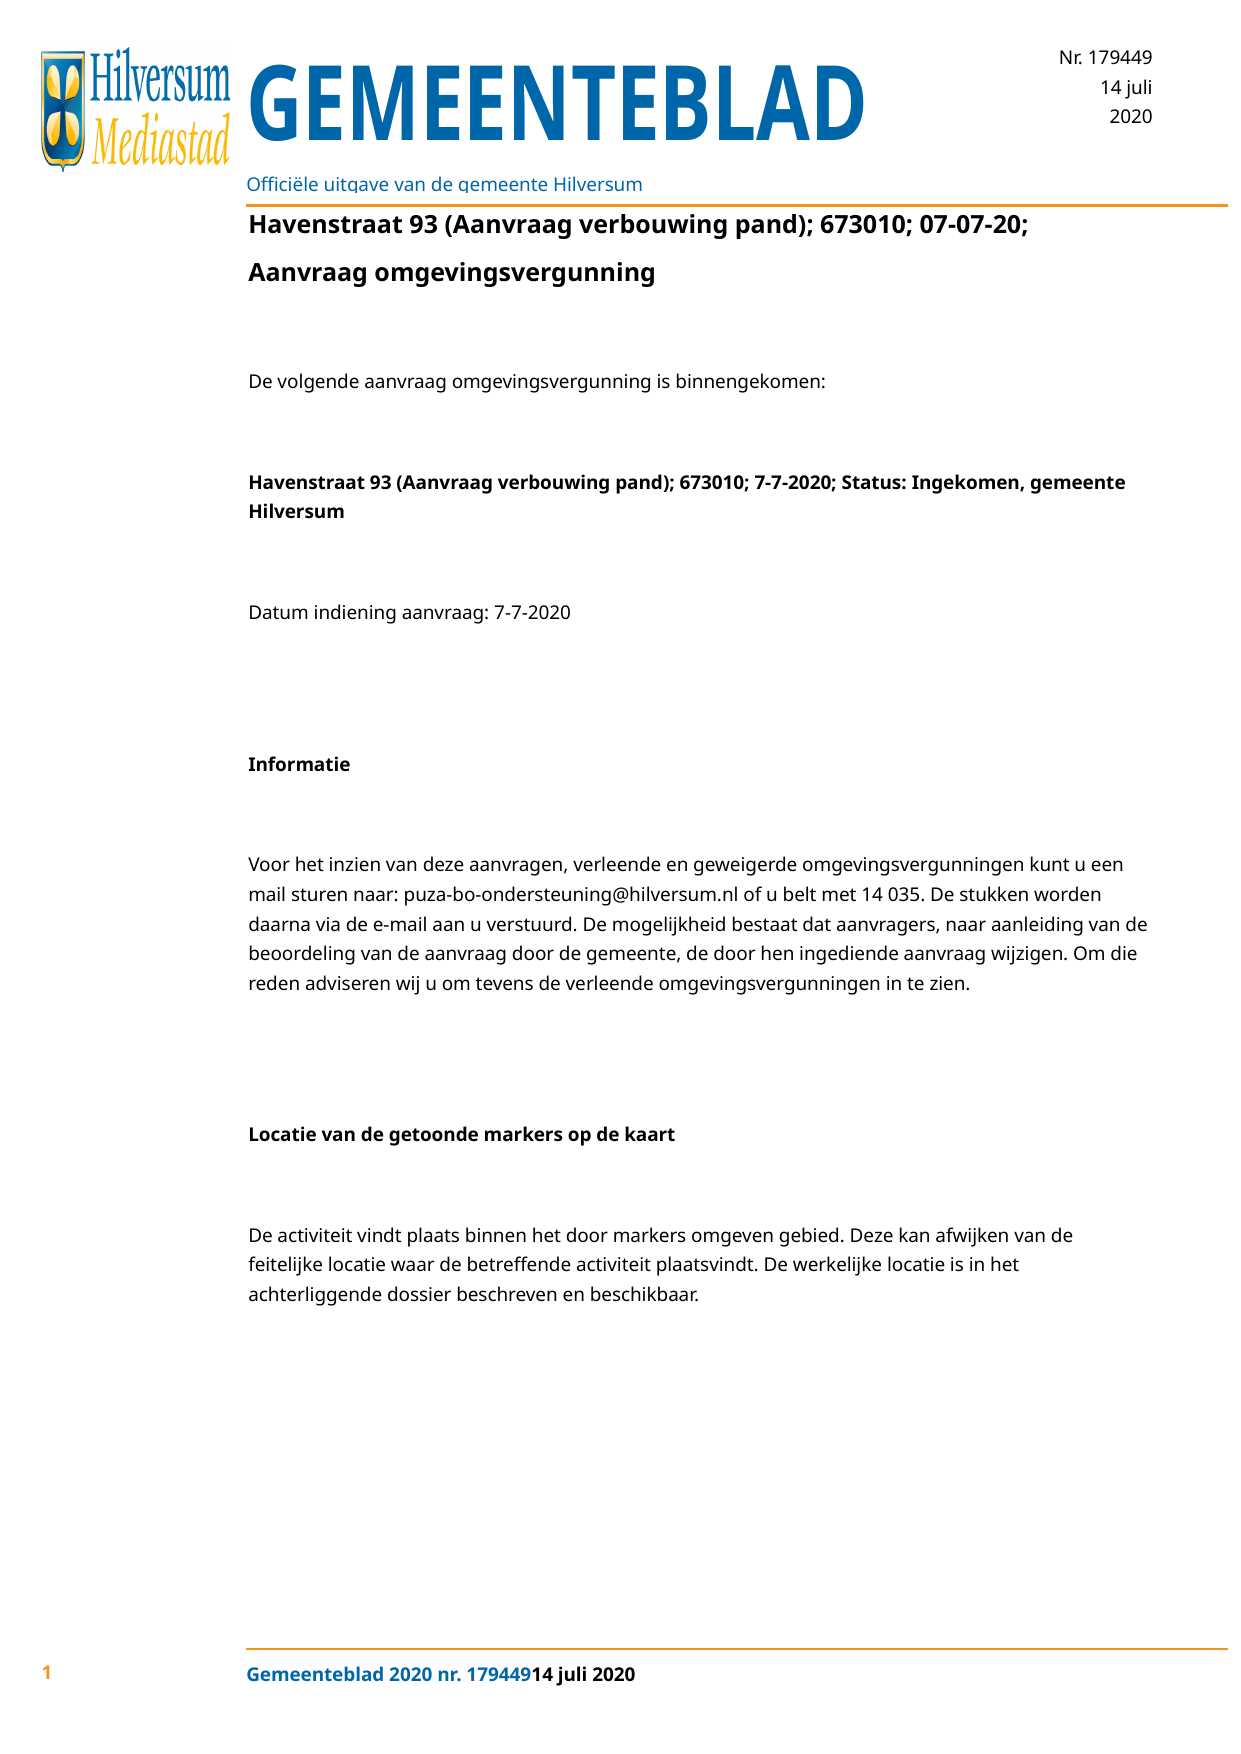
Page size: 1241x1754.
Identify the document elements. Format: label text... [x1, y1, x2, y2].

text Datum indiening aanvraag: 7-7-2020 [248, 599, 1152, 625]
text De activiteit vindt plaats binnen het door markers omgeven gebied. Deze kan afwijken van de feitelijke locatie waar de betreffende activiteit plaatsvindt. De werkelijke locatie is in het achterliggende dossier beschreven en beschikbaar. [248, 1222, 1152, 1307]
text Havenstraat 93 (Aanvraag verbouwing pand); 673010; 7-7-2020; Status: Ingekomen, gemeente Hilversum [248, 469, 1152, 524]
text Locatie van de getoonde markers op de kaart [248, 1121, 1152, 1147]
text Havenstraat 93 (Aanvraag verbouwing pand); 673010; 07-07-20; Aanvraag omgevingsvergunning [248, 207, 1152, 288]
text De volgende aanvraag omgevingsvergunning is binnengekomen: [248, 368, 1152, 394]
text Voor het inzien van deze aanvragen, verleende en geweigerde omgevingsvergunningen kunt u een mail sturen naar: puza-bo-ondersteuning@hilversum.nl of u belt met 14 035. De stukken worden daarna via de e-mail aan u verstuurd. De mogelijkheid bestaat dat aanvragers, naar aanleiding van de beoordeling van de aanvraag door de gemeente, de door hen ingediende aanvraag wijzigen. Om die reden adviseren wij u om tevens de verleende omgevingsvergunningen in te zien. [248, 852, 1152, 996]
text Informatie [248, 751, 1152, 777]
picture [41, 47, 231, 172]
